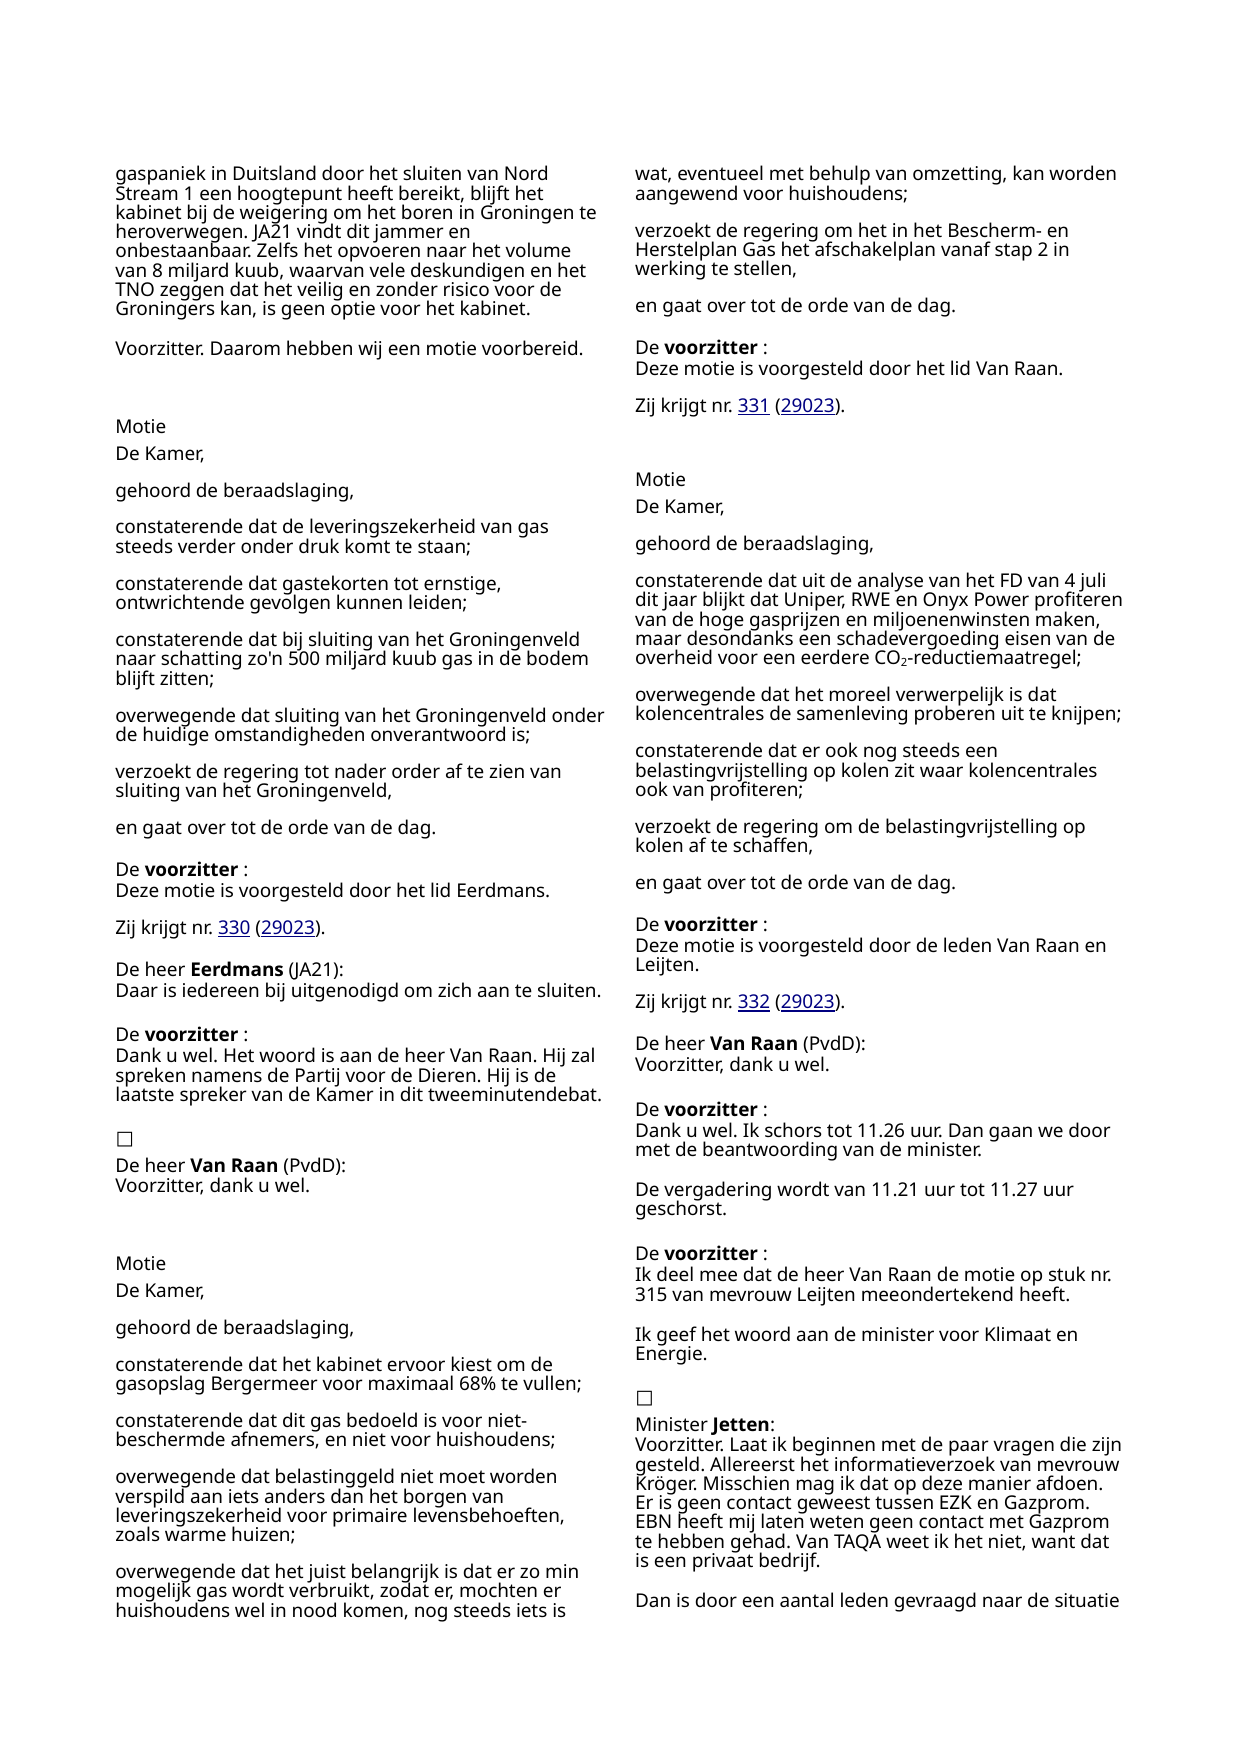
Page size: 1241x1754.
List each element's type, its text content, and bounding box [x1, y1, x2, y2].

text Minister Jetten: [635, 1411, 1125, 1436]
text Daar is iedereen bij uitgenodigd om zich aan te sluiten. [115, 982, 605, 1001]
text De Kamer, [635, 498, 1125, 517]
text Voorzitter. Daarom hebben wij een motie voorbereid. [115, 340, 605, 359]
text Dan is door een aantal leden gevraagd naar de situatie [635, 1592, 1125, 1611]
text Dank u wel. Ik schors tot 11.26 uur. Dan gaan we door met de beantwoording van de minister. [635, 1122, 1125, 1160]
text en gaat over tot de orde van de dag. [115, 819, 605, 838]
text De Kamer, [115, 1282, 605, 1301]
text gehoord de beraadslaging, [115, 482, 605, 501]
text constaterende dat het kabinet ervoor kiest om de gasopslag Bergermeer voor maximaal 68% te vullen; [115, 1356, 605, 1394]
text constaterende dat de leveringszekerheid van gas steeds verder onder druk komt te staan; [115, 518, 605, 557]
text constaterende dat er ook nog steeds een belastingvrijstelling op kolen zit waar kolencentrales ook van profiteren; [635, 742, 1125, 800]
text Motie [115, 413, 605, 439]
text De voorzitter : [635, 1241, 1125, 1266]
text constaterende dat bij sluiting van het Groningenveld naar schatting zo'n 500 miljard kuub gas in de bodem blijft zitten; [115, 631, 605, 689]
text overwegende dat het moreel verwerpelijk is dat kolencentrales de samenleving proberen uit te knijpen; [635, 686, 1125, 725]
text overwegende dat sluiting van het Groningenveld onder de huidige omstandigheden onverantwoord is; [115, 707, 605, 745]
text gaspaniek in Duitsland door het sluiten van Nord Stream 1 een hoogtepunt heeft bereikt, blijft het kabinet bij de weigering om het boren in Groningen te heroverwegen. JA21 vindt dit jammer en onbestaanbaar. Zelfs het opvoeren naar het volume van 8 miljard kuub, waarvan vele deskundigen en het TNO zeggen dat het veilig en zonder risico voor de Groningers kan, is geen optie voor het kabinet. [115, 165, 605, 319]
text De heer Van Raan (PvdD): [115, 1152, 605, 1177]
text De voorzitter : [635, 1096, 1125, 1122]
text Motie [115, 1250, 605, 1276]
text Deze motie is voorgesteld door het lid Eerdmans. [115, 882, 605, 901]
text Zij krijgt nr. 330 (29023). [115, 919, 605, 938]
text Motie [635, 466, 1125, 492]
text Voorzitter. Laat ik beginnen met de paar vragen die zijn gesteld. Allereerst het informatieverzoek van mevrouw Kröger. Misschien mag ik dat op deze manier afdoen. Er is geen contact geweest tussen EZK en Gazprom. EBN heeft mij laten weten geen contact met Gazprom te hebben gehad. Van TAQA weet ik het niet, want dat is een privaat bedrijf. [635, 1436, 1125, 1571]
text De voorzitter : [115, 856, 605, 882]
text Ik geef het woord aan de minister voor Klimaat en Energie. [635, 1326, 1125, 1364]
text Voorzitter, dank u wel. [115, 1177, 605, 1197]
text ⬜ [635, 1385, 1125, 1411]
text Ik deel mee dat de heer Van Raan de motie op stuk nr. 315 van mevrouw Leijten meeondertekend heeft. [635, 1266, 1125, 1305]
text ⬜ [115, 1126, 605, 1152]
text Voorzitter, dank u wel. [635, 1056, 1125, 1075]
text gehoord de beraadslaging, [635, 535, 1125, 554]
text constaterende dat gastekorten tot ernstige, ontwrichtende gevolgen kunnen leiden; [115, 575, 605, 613]
text De heer Van Raan (PvdD): [635, 1030, 1125, 1056]
text De vergadering wordt van 11.21 uur tot 11.27 uur geschorst. [635, 1181, 1125, 1220]
text Zij krijgt nr. 331 (29023). [635, 397, 1125, 416]
text constaterende dat dit gas bedoeld is voor niet-beschermde afnemers, en niet voor huishoudens; [115, 1412, 605, 1451]
text verzoekt de regering om het in het Bescherm- en Herstelplan Gas het afschakelplan vanaf stap 2 in werking te stellen, [635, 222, 1125, 279]
text en gaat over tot de orde van de dag. [635, 874, 1125, 893]
text De voorzitter : [635, 334, 1125, 360]
text De voorzitter : [635, 911, 1125, 937]
text De Kamer, [115, 444, 605, 464]
text wat, eventueel met behulp van omzetting, kan worden aangewend voor huishoudens; [635, 165, 1125, 204]
text constaterende dat uit de analyse van het FD van 4 juli dit jaar blijkt dat Uniper, RWE en Onyx Power profiteren van de hoge gasprijzen en miljoenenwinsten maken, maar desondanks een schadevergoeding eisen van de overheid voor een eerdere CO2-reductiemaatregel; [635, 572, 1125, 668]
text De voorzitter : [115, 1022, 605, 1047]
text verzoekt de regering om de belastingvrijstelling op kolen af te schaffen, [635, 818, 1125, 856]
text Deze motie is voorgesteld door de leden Van Raan en Leijten. [635, 937, 1125, 975]
text gehoord de beraadslaging, [115, 1319, 605, 1338]
text en gaat over tot de orde van de dag. [635, 297, 1125, 316]
text De heer Eerdmans (JA21): [115, 956, 605, 982]
text verzoekt de regering tot nader order af te zien van sluiting van het Groningenveld, [115, 763, 605, 801]
text overwegende dat belastinggeld niet moet worden verspild aan iets anders dan het borgen van leveringszekerheid voor primaire levensbehoeften, zoals warme huizen; [115, 1468, 605, 1545]
text Deze motie is voorgesteld door het lid Van Raan. [635, 360, 1125, 379]
text Dank u wel. Het woord is aan de heer Van Raan. Hij zal spreken namens de Partij voor de Dieren. Hij is de laatste spreker van de Kamer in dit tweeminutendebat. [115, 1047, 605, 1105]
text Zij krijgt nr. 332 (29023). [635, 993, 1125, 1012]
text overwegende dat het juist belangrijk is dat er zo min mogelijk gas wordt verbruikt, zodat er, mochten er huishoudens wel in nood komen, nog steeds iets is [115, 1563, 605, 1621]
